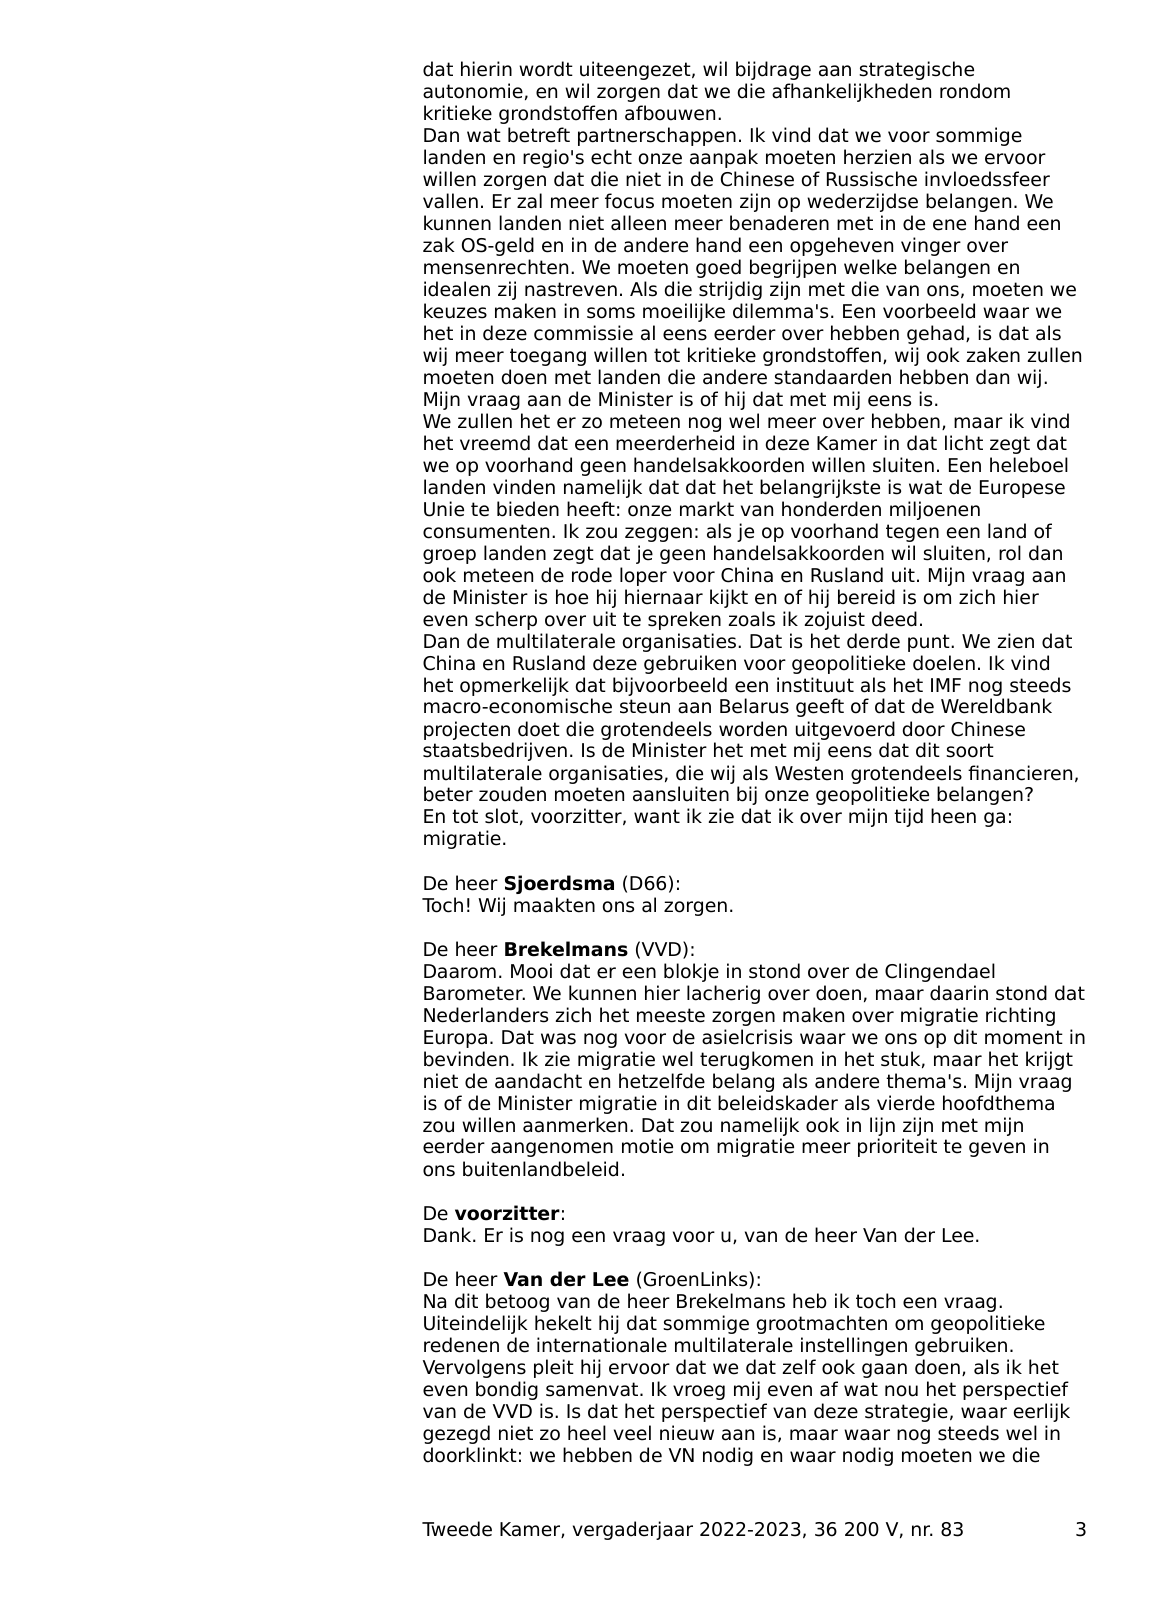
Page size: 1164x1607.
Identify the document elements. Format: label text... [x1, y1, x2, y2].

text Daarom. Mooi dat er een blokje in stond over de Clingendael Barometer. We kunnen hier lacherig over doen, maar daarin stond dat Nederlanders zich het meeste zorgen maken over migratie richting Europa. Dat was nog voor de asielcrisis waar we ons op dit moment in bevinden. Ik zie migratie wel terugkomen in het stuk, maar het krijgt niet de aandacht en hetzelfde belang als andere thema's. Mijn vraag is of de Minister migratie in dit beleidskader als vierde hoofdthema zou willen aanmerken. Dat zou namelijk ook in lijn zijn met mijn eerder aangenomen motie om migratie meer prioriteit te geven in ons buitenlandbeleid. [422, 961, 1087, 1180]
text Dank. Er is nog een vraag voor u, van de heer Van der Lee. [422, 1224, 1087, 1247]
text We zullen het er zo meteen nog wel meer over hebben, maar ik vind het vreemd dat een meerderheid in deze Kamer in dat licht zegt dat we op voorhand geen handelsakkoorden willen sluiten. Een heleboel landen vinden namelijk dat dat het belangrijkste is wat de Europese Unie te bieden heeft: onze markt van honderden miljoenen consumenten. Ik zou zeggen: als je op voorhand tegen een land of groep landen zegt dat je geen handelsakkoorden wil sluiten, rol dan ook meteen de rode loper voor China en Rusland uit. Mijn vraag aan de Minister is hoe hij hiernaar kijkt en of hij bereid is om zich hier even scherp over uit te spreken zoals ik zojuist deed. [422, 411, 1087, 631]
text Toch! Wij maakten ons al zorgen. [422, 894, 1087, 916]
text Na dit betoog van de heer Brekelmans heb ik toch een vraag. Uiteindelijk hekelt hij dat sommige grootmachten om geopolitieke redenen de internationale multilaterale instellingen gebruiken. Vervolgens pleit hij ervoor dat we dat zelf ook gaan doen, als ik het even bondig samenvat. Ik vroeg mij even af wat nou het perspectief van de VVD is. Is dat het perspectief van deze strategie, waar eerlijk gezegd niet zo heel veel nieuw aan is, maar waar nog steeds wel in doorklinkt: we hebben de VN nodig en waar nodig moeten we die [422, 1291, 1087, 1467]
text Dan de multilaterale organisaties. Dat is het derde punt. We zien dat China en Rusland deze gebruiken voor geopolitieke doelen. Ik vind het opmerkelijk dat bijvoorbeeld een instituut als het IMF nog steeds macro-economische steun aan Belarus geeft of dat de Wereldbank projecten doet die grotendeels worden uitgevoerd door Chinese staatsbedrijven. Is de Minister het met mij eens dat dit soort multilaterale organisaties, die wij als Westen grotendeels financieren, beter zouden moeten aansluiten bij onze geopolitieke belangen? [422, 631, 1087, 806]
text De heer Brekelmans (VVD): [422, 939, 1087, 961]
text Dan wat betreft partnerschappen. Ik vind dat we voor sommige landen en regio's echt onze aanpak moeten herzien als we ervoor willen zorgen dat die niet in de Chinese of Russische invloedssfeer vallen. Er zal meer focus moeten zijn op wederzijdse belangen. We kunnen landen niet alleen meer benaderen met in de ene hand een zak OS-geld en in de andere hand een opgeheven vinger over mensenrechten. We moeten goed begrijpen welke belangen en idealen zij nastreven. Als die strijdig zijn met die van ons, moeten we keuzes maken in soms moeilijke dilemma's. Een voorbeeld waar we het in deze commissie al eens eerder over hebben gehad, is dat als wij meer toegang willen tot kritieke grondstoffen, wij ook zaken zullen moeten doen met landen die andere standaarden hebben dan wij. Mijn vraag aan de Minister is of hij dat met mij eens is. [422, 125, 1087, 411]
text De heer Van der Lee (GroenLinks): [422, 1269, 1087, 1291]
text En tot slot, voorzitter, want ik zie dat ik over mijn tijd heen ga: migratie. [422, 806, 1087, 850]
text De voorzitter: [422, 1203, 1087, 1224]
text dat hierin wordt uiteengezet, wil bijdrage aan strategische autonomie, en wil zorgen dat we die afhankelijkheden rondom kritieke grondstoffen afbouwen. [422, 59, 1087, 125]
text De heer Sjoerdsma (D66): [422, 872, 1087, 894]
